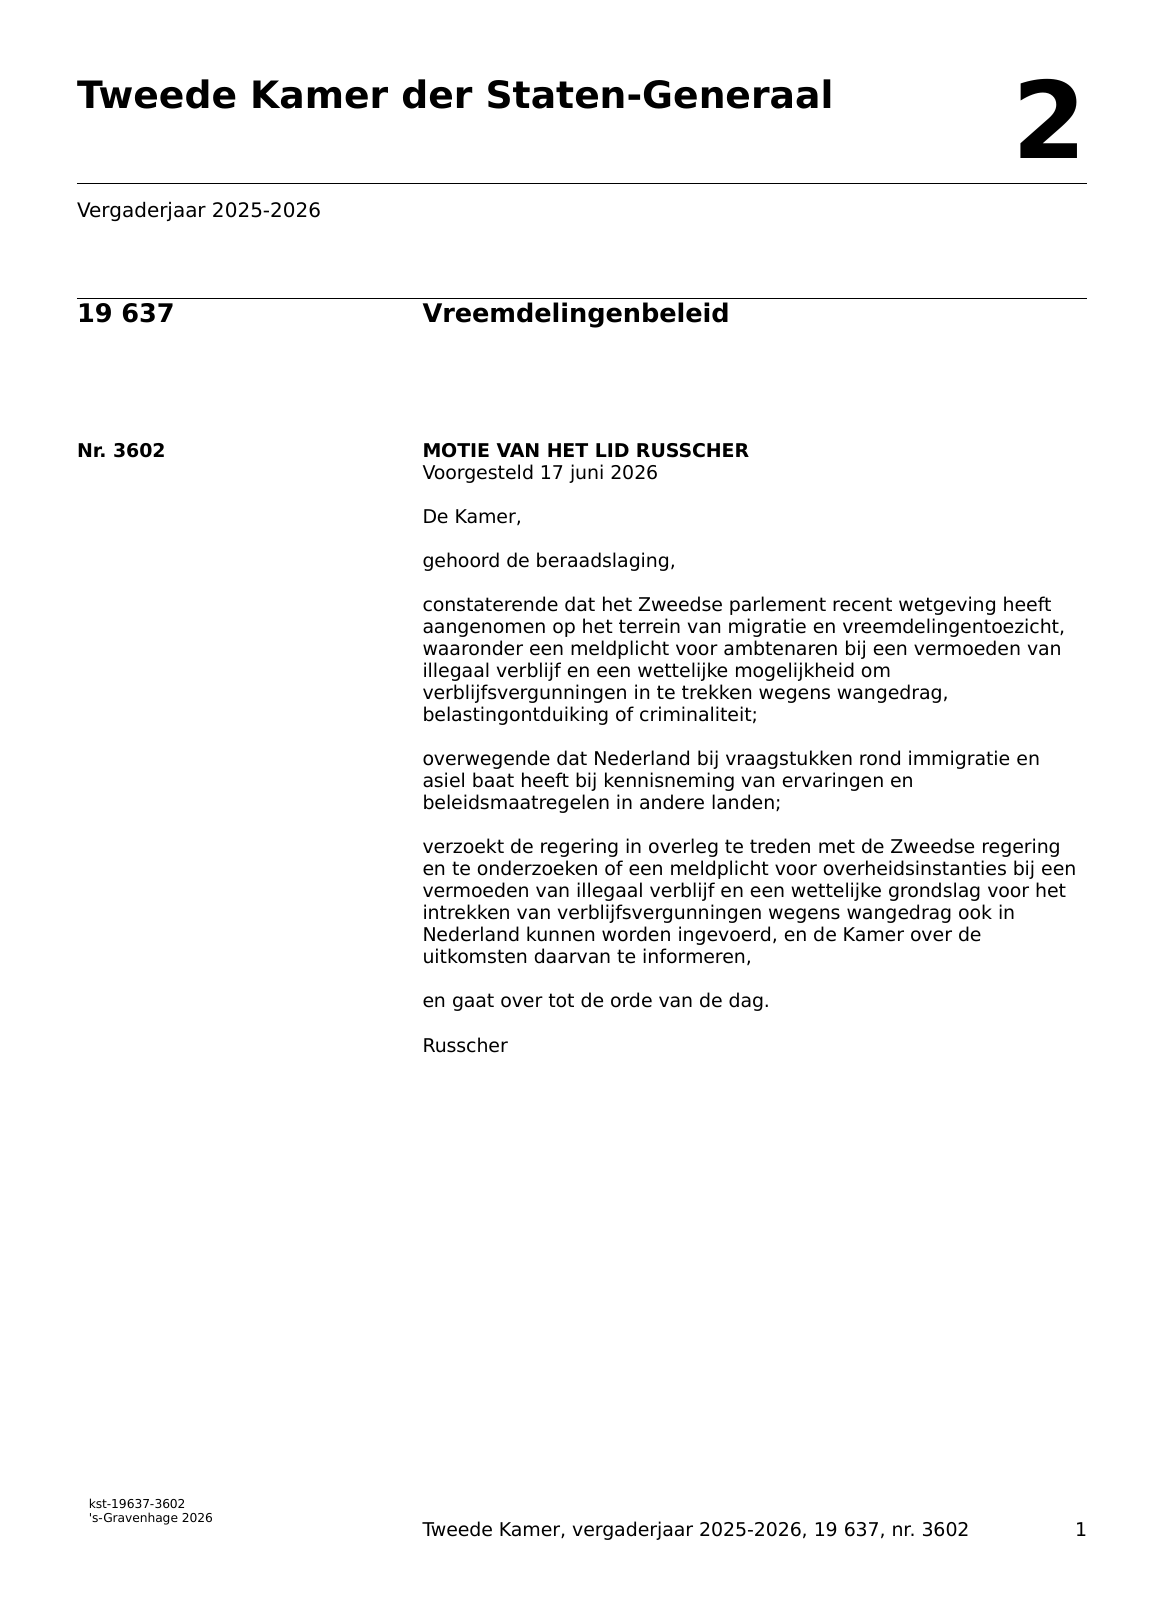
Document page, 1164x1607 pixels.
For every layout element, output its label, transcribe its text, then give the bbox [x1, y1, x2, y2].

text kst-19637-3602 [88, 1497, 323, 1511]
text De Kamer, [422, 506, 1087, 528]
table_header Tweede Kamer der Staten-Generaal [77, 59, 886, 183]
table_header 2 [886, 59, 1087, 183]
subtitle 19 637 Vreemdelingenbeleid [77, 299, 1087, 329]
table_cell Vergaderjaar 2025-2026 [77, 184, 1087, 298]
subtitle Nr. 3602 MOTIE VAN HET LID RUSSCHER [77, 440, 1087, 462]
text 's-Gravenhage 2026 [88, 1511, 323, 1525]
text verzoekt de regering in overleg te treden met de Zweedse regering en te onderzoeken of een meldplicht voor overheidsinstanties bij een vermoeden van illegaal verblijf en een wettelijke grondslag voor het intrekken van verblijfsvergunningen wegens wangedrag ook in Nederland kunnen worden ingevoerd, en de Kamer over de uitkomsten daarvan te informeren, [422, 836, 1087, 968]
text overwegende dat Nederland bij vraagstukken rond immigratie en asiel baat heeft bij kennisneming van ervaringen en beleidsmaatregelen in andere landen; [422, 748, 1087, 814]
text Voorgesteld 17 juni 2026 [422, 462, 1087, 484]
text gehoord de beraadslaging, [422, 550, 1087, 572]
text Russcher [422, 1034, 1087, 1057]
text en gaat over tot de orde van de dag. [422, 990, 1087, 1012]
text constaterende dat het Zweedse parlement recent wetgeving heeft aangenomen op het terrein van migratie en vreemdelingentoezicht, waaronder een meldplicht voor ambtenaren bij een vermoeden van illegaal verblijf en een wettelijke mogelijkheid om verblijfsvergunningen in te trekken wegens wangedrag, belastingontduiking of criminaliteit; [422, 594, 1087, 726]
